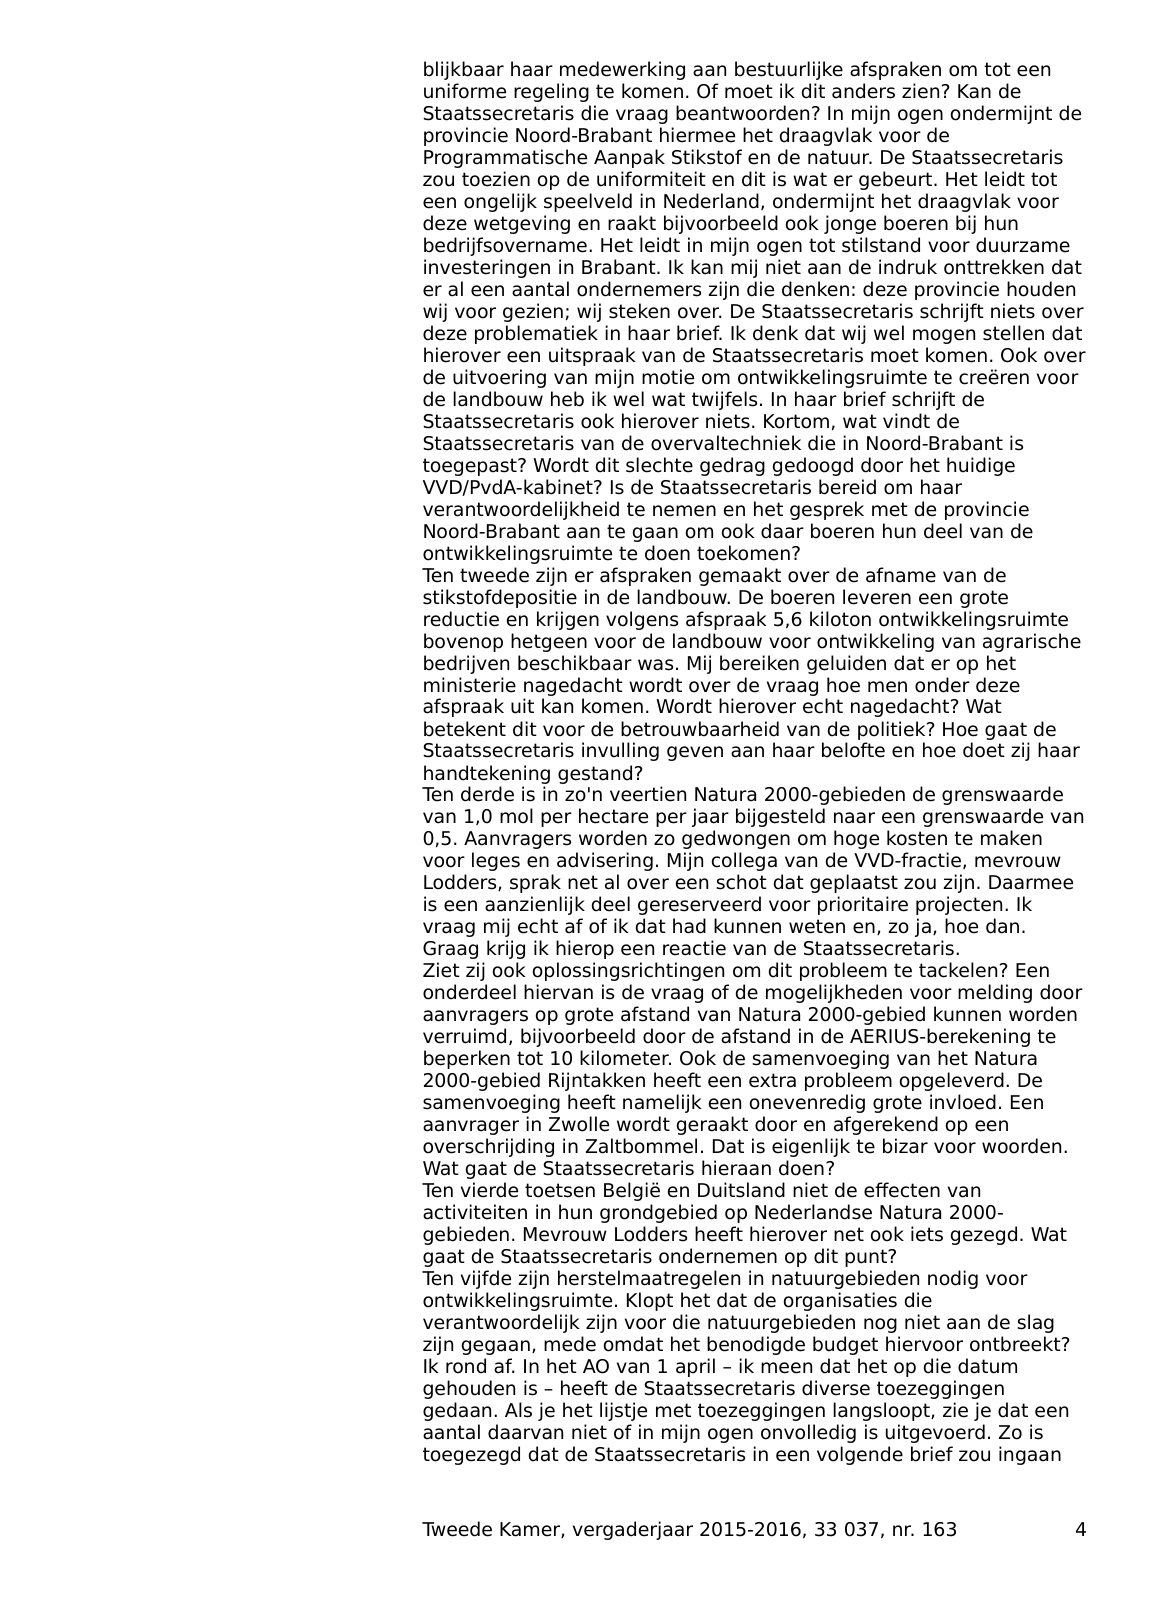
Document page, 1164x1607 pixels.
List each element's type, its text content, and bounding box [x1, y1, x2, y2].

text Ziet zij ook oplossingsrichtingen om dit probleem te tackelen? Een onderdeel hiervan is de vraag of de mogelijkheden voor melding door aanvragers op grote afstand van Natura 2000-gebied kunnen worden verruimd, bijvoorbeeld door de afstand in de AERIUS-berekening te beperken tot 10 kilometer. Ook de samenvoeging van het Natura 2000-gebied Rijntakken heeft een extra probleem opgeleverd. De samenvoeging heeft namelijk een onevenredig grote invloed. Een aanvrager in Zwolle wordt geraakt door en afgerekend op een overschrijding in Zaltbommel. Dat is eigenlijk te bizar voor woorden. Wat gaat de Staatssecretaris hieraan doen? [422, 960, 1087, 1180]
text Ten vierde toetsen België en Duitsland niet de effecten van activiteiten in hun grondgebied op Nederlandse Natura 2000-gebieden. Mevrouw Lodders heeft hierover net ook iets gezegd. Wat gaat de Staatssecretaris ondernemen op dit punt? [422, 1180, 1087, 1268]
text Ten tweede zijn er afspraken gemaakt over de afname van de stikstofdepositie in de landbouw. De boeren leveren een grote reductie en krijgen volgens afspraak 5,6 kiloton ontwikkelingsruimte bovenop hetgeen voor de landbouw voor ontwikkeling van agrarische bedrijven beschikbaar was. Mij bereiken geluiden dat er op het ministerie nagedacht wordt over de vraag hoe men onder deze afspraak uit kan komen. Wordt hierover echt nagedacht? Wat betekent dit voor de betrouwbaarheid van de politiek? Hoe gaat de Staatssecretaris invulling geven aan haar belofte en hoe doet zij haar handtekening gestand? [422, 564, 1087, 784]
text blijkbaar haar medewerking aan bestuurlijke afspraken om tot een uniforme regeling te komen. Of moet ik dit anders zien? Kan de Staatssecretaris die vraag beantwoorden? In mijn ogen ondermijnt de provincie Noord-Brabant hiermee het draagvlak voor de Programmatische Aanpak Stikstof en de natuur. De Staatssecretaris zou toezien op de uniformiteit en dit is wat er gebeurt. Het leidt tot een ongelijk speelveld in Nederland, ondermijnt het draagvlak voor deze wetgeving en raakt bijvoorbeeld ook jonge boeren bij hun bedrijfsovername. Het leidt in mijn ogen tot stilstand voor duurzame investeringen in Brabant. Ik kan mij niet aan de indruk onttrekken dat er al een aantal ondernemers zijn die denken: deze provincie houden wij voor gezien; wij steken over. De Staatssecretaris schrijft niets over deze problematiek in haar brief. Ik denk dat wij wel mogen stellen dat hierover een uitspraak van de Staatssecretaris moet komen. Ook over de uitvoering van mijn motie om ontwikkelingsruimte te creëren voor de landbouw heb ik wel wat twijfels. In haar brief schrijft de Staatssecretaris ook hierover niets. Kortom, wat vindt de Staatssecretaris van de overvaltechniek die in Noord-Brabant is toegepast? Wordt dit slechte gedrag gedoogd door het huidige VVD/PvdA-kabinet? Is de Staatssecretaris bereid om haar verantwoordelijkheid te nemen en het gesprek met de provincie Noord-Brabant aan te gaan om ook daar boeren hun deel van de ontwikkelingsruimte te doen toekomen? [422, 59, 1087, 564]
text Ik rond af. In het AO van 1 april – ik meen dat het op die datum gehouden is – heeft de Staatssecretaris diverse toezeggingen gedaan. Als je het lijstje met toezeggingen langsloopt, zie je dat een aantal daarvan niet of in mijn ogen onvolledig is uitgevoerd. Zo is toegezegd dat de Staatssecretaris in een volgende brief zou ingaan [422, 1356, 1087, 1466]
text Ten vijfde zijn herstelmaatregelen in natuurgebieden nodig voor ontwikkelingsruimte. Klopt het dat de organisaties die verantwoordelijk zijn voor die natuurgebieden nog niet aan de slag zijn gegaan, mede omdat het benodigde budget hiervoor ontbreekt? [422, 1268, 1087, 1356]
text Ten derde is in zo'n veertien Natura 2000-gebieden de grenswaarde van 1,0 mol per hectare per jaar bijgesteld naar een grenswaarde van 0,5. Aanvragers worden zo gedwongen om hoge kosten te maken voor leges en advisering. Mijn collega van de VVD-fractie, mevrouw Lodders, sprak net al over een schot dat geplaatst zou zijn. Daarmee is een aanzienlijk deel gereserveerd voor prioritaire projecten. Ik vraag mij echt af of ik dat had kunnen weten en, zo ja, hoe dan. Graag krijg ik hierop een reactie van de Staatssecretaris. [422, 784, 1087, 960]
